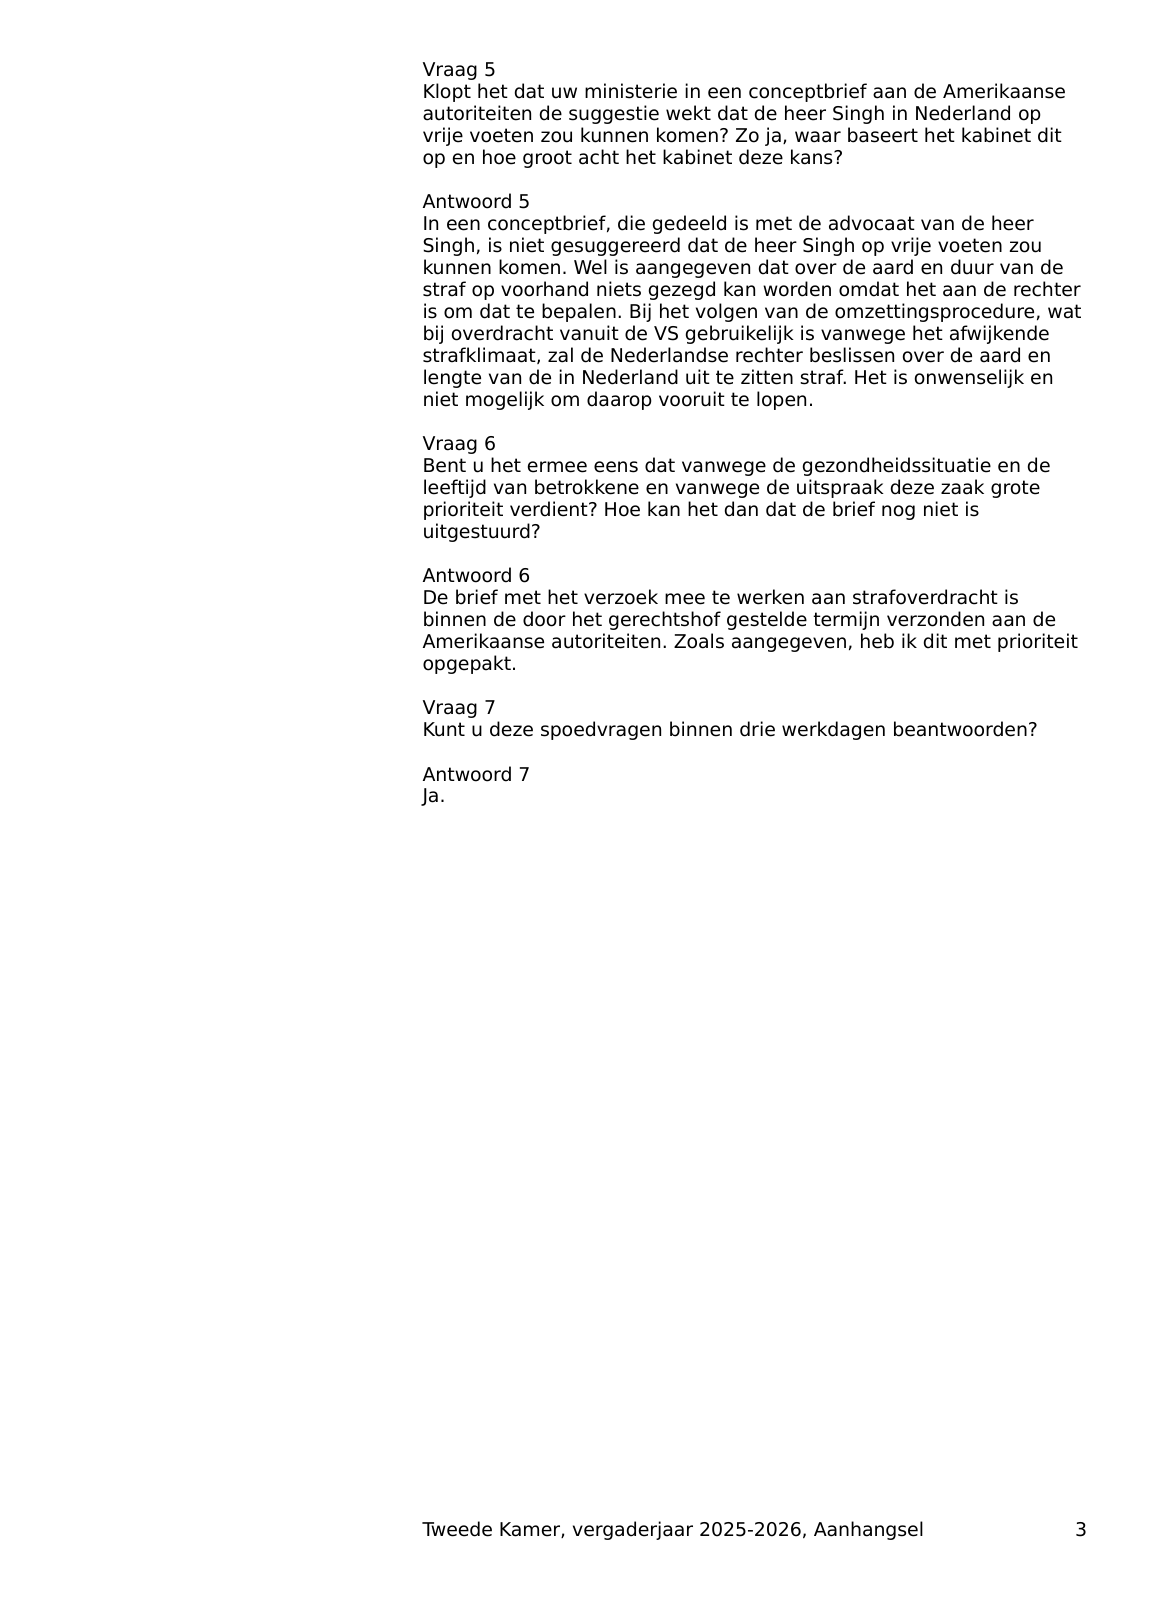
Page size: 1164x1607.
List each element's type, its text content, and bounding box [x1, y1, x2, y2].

text Antwoord 6 [422, 565, 1087, 587]
text Vraag 6 [422, 433, 1087, 455]
text Bent u het ermee eens dat vanwege de gezondheidssituatie en de leeftijd van betrokkene en vanwege de uitspraak deze zaak grote prioriteit verdient? Hoe kan het dan dat de brief nog niet is uitgestuurd? [422, 455, 1087, 543]
text Kunt u deze spoedvragen binnen drie werkdagen beantwoorden? [422, 719, 1087, 741]
text Klopt het dat uw ministerie in een conceptbrief aan de Amerikaanse autoriteiten de suggestie wekt dat de heer Singh in Nederland op vrije voeten zou kunnen komen? Zo ja, waar baseert het kabinet dit op en hoe groot acht het kabinet deze kans? [422, 81, 1087, 169]
text Ja. [422, 785, 1087, 807]
text Antwoord 5 [422, 191, 1087, 213]
text Vraag 5 [422, 59, 1087, 81]
text Antwoord 7 [422, 763, 1087, 785]
text De brief met het verzoek mee te werken aan strafoverdracht is binnen de door het gerechtshof gestelde termijn verzonden aan de Amerikaanse autoriteiten. Zoals aangegeven, heb ik dit met prioriteit opgepakt. [422, 587, 1087, 675]
text In een conceptbrief, die gedeeld is met de advocaat van de heer Singh, is niet gesuggereerd dat de heer Singh op vrije voeten zou kunnen komen. Wel is aangegeven dat over de aard en duur van de straf op voorhand niets gezegd kan worden omdat het aan de rechter is om dat te bepalen. Bij het volgen van de omzettingsprocedure, wat bij overdracht vanuit de VS gebruikelijk is vanwege het afwijkende strafklimaat, zal de Nederlandse rechter beslissen over de aard en lengte van de in Nederland uit te zitten straf. Het is onwenselijk en niet mogelijk om daarop vooruit te lopen. [422, 213, 1087, 411]
text Vraag 7 [422, 697, 1087, 719]
